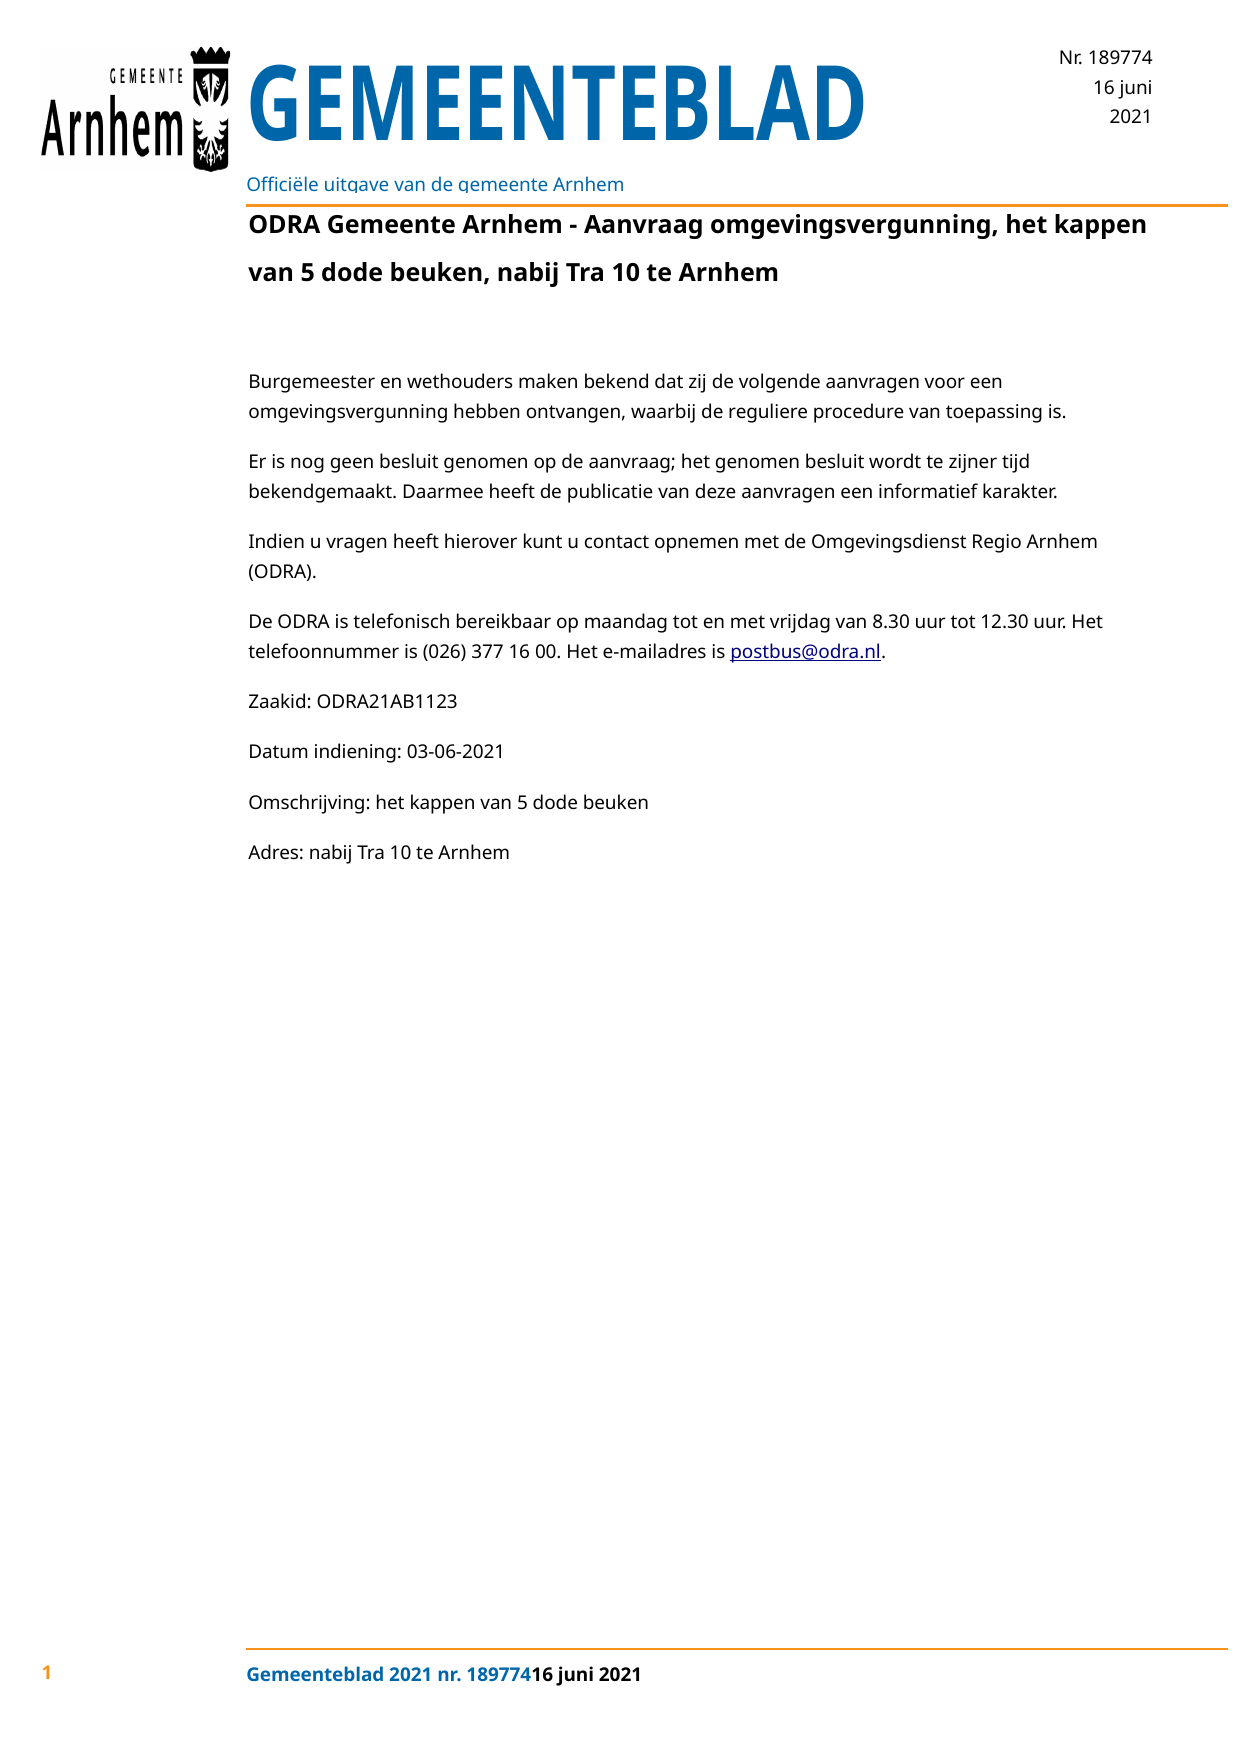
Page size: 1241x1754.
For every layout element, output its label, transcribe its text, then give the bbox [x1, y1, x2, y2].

text Indien u vragen heeft hierover kunt u contact opnemen met de Omgevingsdienst Regio Arnhem (ODRA). [248, 528, 1152, 584]
text Er is nog geen besluit genomen op de aanvraag; het genomen besluit wordt te zijner tijd bekendgemaakt. Daarmee heeft de publicatie van deze aanvragen een informatief karakter. [248, 448, 1152, 504]
text Datum indiening: 03-06-2021 [248, 739, 1152, 764]
picture [41, 47, 231, 172]
text Omschrijving: het kappen van 5 dode beuken [248, 789, 1152, 815]
text De ODRA is telefonisch bereikbaar op maandag tot en met vrijdag van 8.30 uur tot 12.30 uur. Het telefoonnummer is (026) 377 16 00. Het e-mailadres is postbus@odra.nl. [248, 608, 1152, 664]
text Zaakid: ODRA21AB1123 [248, 688, 1152, 714]
text ODRA Gemeente Arnhem - Aanvraag omgevingsvergunning, het kappen van 5 dode beuken, nabij Tra 10 te Arnhem [248, 207, 1152, 288]
text Adres: nabij Tra 10 te Arnhem [248, 839, 1152, 865]
text Burgemeester en wethouders maken bekend dat zij de volgende aanvragen voor een omgevingsvergunning hebben ontvangen, waarbij de reguliere procedure van toepassing is. [248, 368, 1152, 424]
